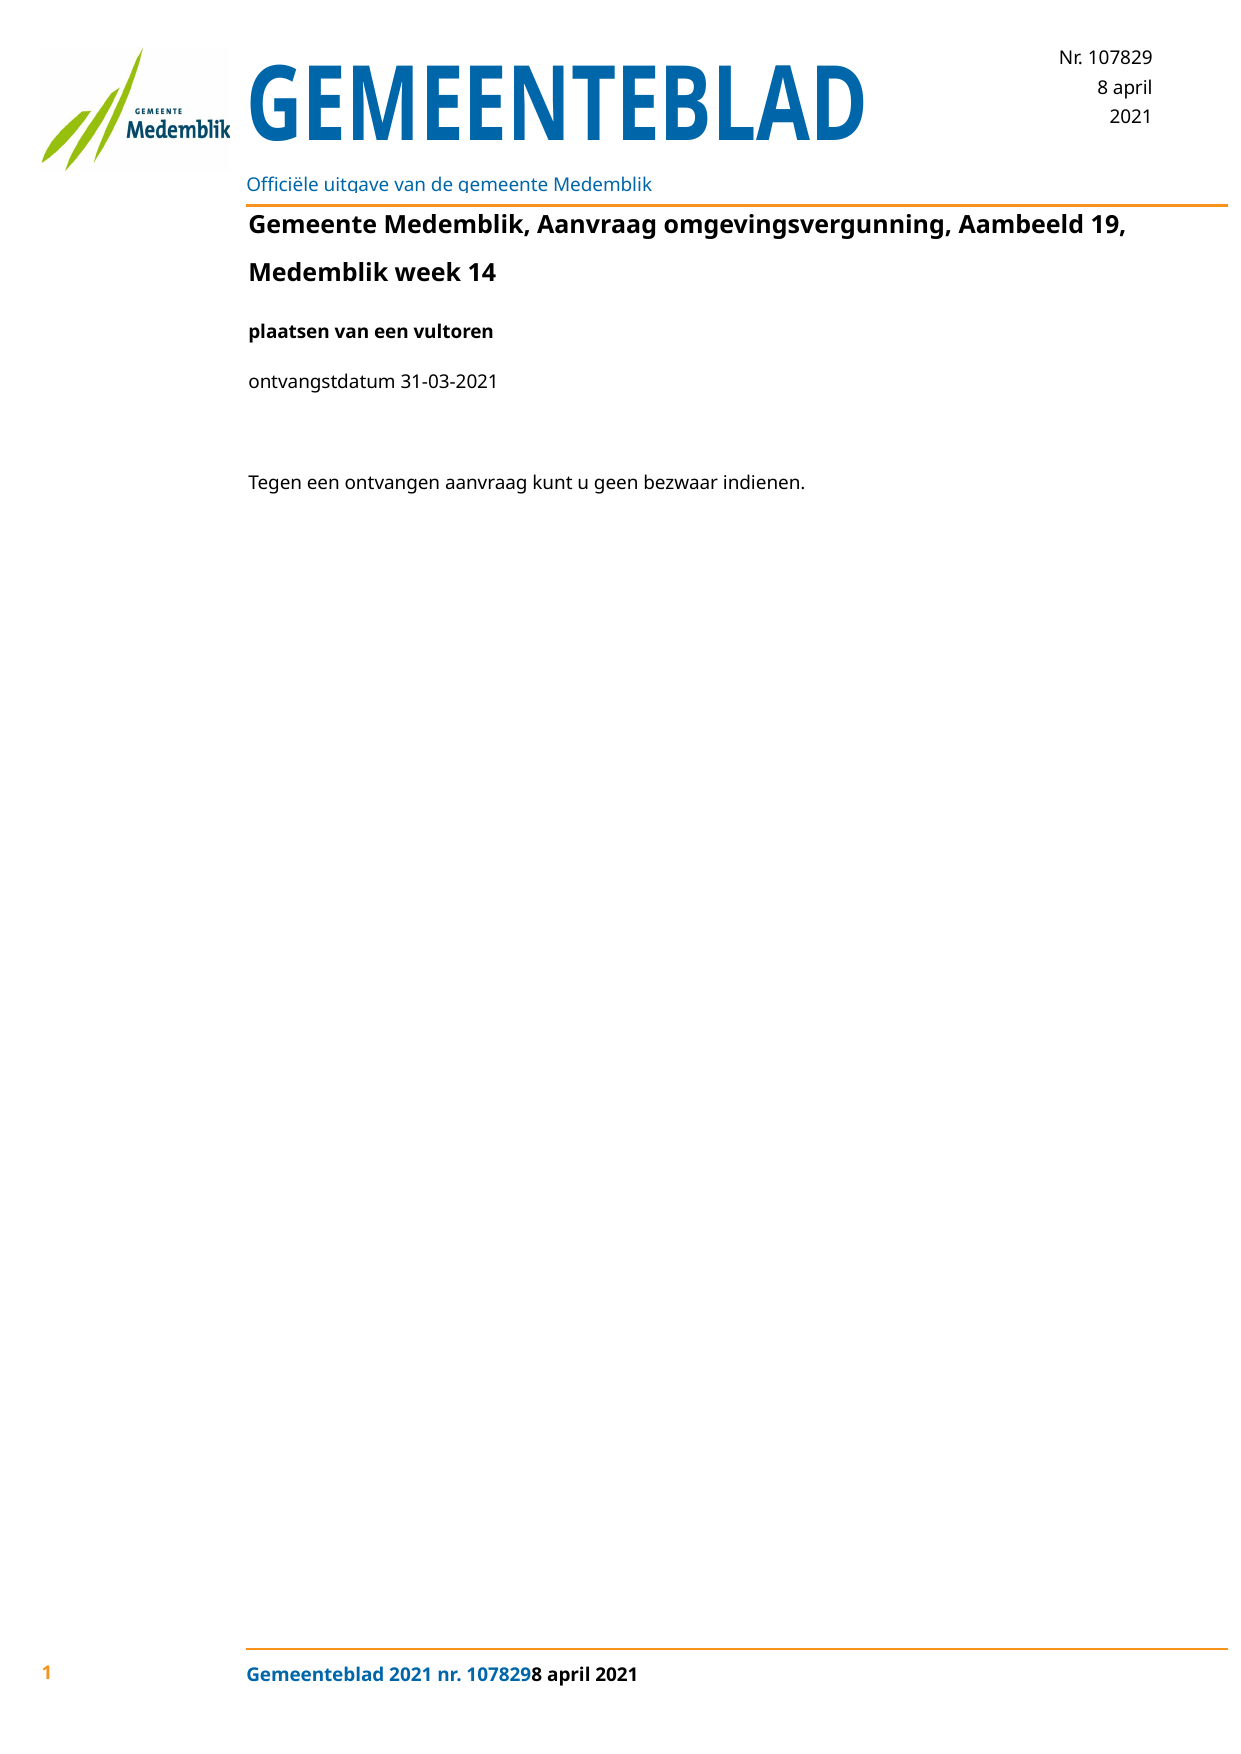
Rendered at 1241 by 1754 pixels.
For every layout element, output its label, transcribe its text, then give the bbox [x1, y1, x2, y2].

text ontvangstdatum 31-03-2021 [248, 368, 1152, 394]
text Gemeente Medemblik, Aanvraag omgevingsvergunning, Aambeeld 19, Medemblik week 14 [248, 207, 1152, 288]
picture [41, 47, 231, 172]
text Tegen een ontvangen aanvraag kunt u geen bezwaar indienen. [248, 469, 1152, 495]
text plaatsen van een vultoren [248, 318, 1152, 344]
